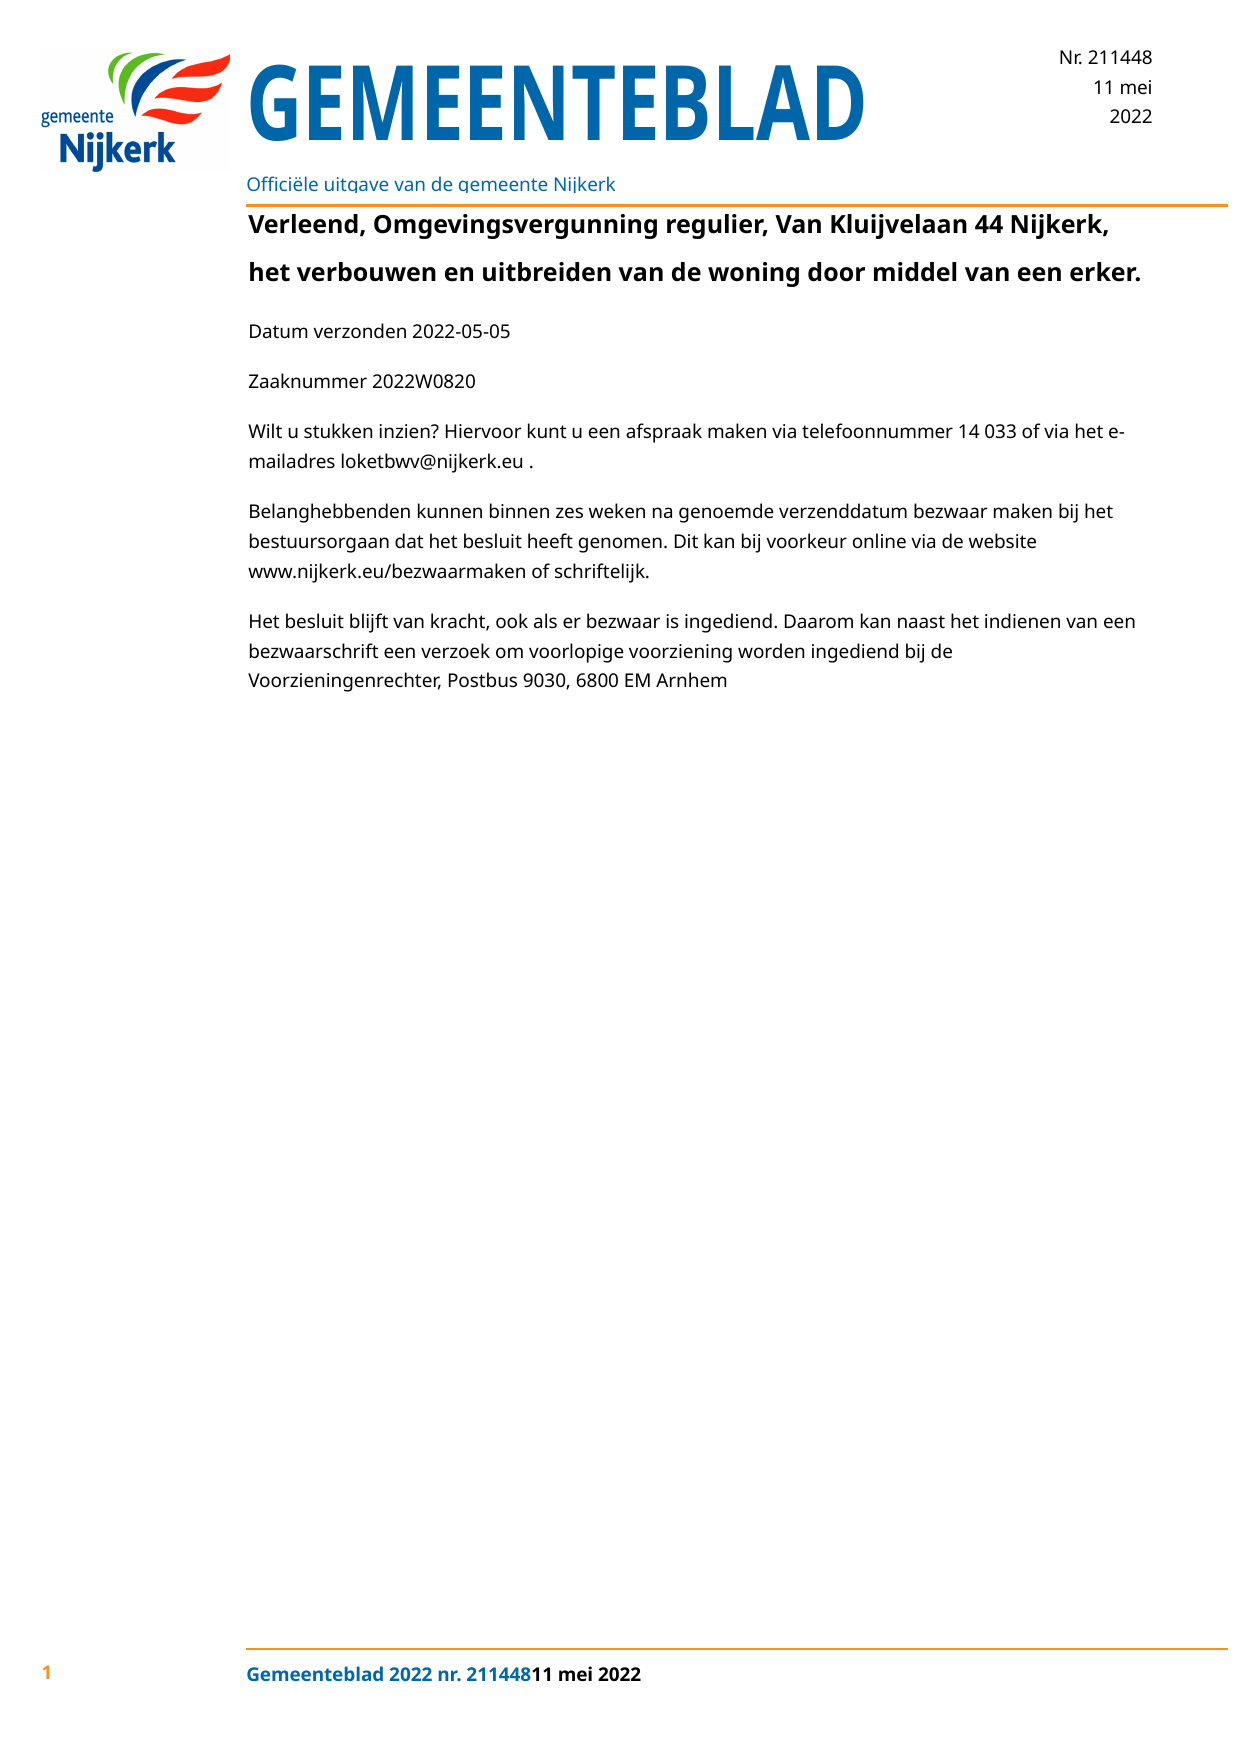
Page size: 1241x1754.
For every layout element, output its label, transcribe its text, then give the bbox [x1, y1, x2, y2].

picture [41, 47, 231, 172]
text Belanghebbenden kunnen binnen zes weken na genoemde verzenddatum bezwaar maken bij het bestuursorgaan dat het besluit heeft genomen. Dit kan bij voorkeur online via de website www.nijkerk.eu/bezwaarmaken of schriftelijk. [248, 499, 1152, 584]
text Datum verzonden 2022-05-05 [248, 318, 1152, 344]
text Wilt u stukken inzien? Hiervoor kunt u een afspraak maken via telefoonnummer 14 033 of via het e-mailadres loketbwv@nijkerk.eu . [248, 419, 1152, 474]
text Zaaknummer 2022W0820 [248, 368, 1152, 394]
text Het besluit blijft van kracht, ook als er bezwaar is ingediend. Daarom kan naast het indienen van een bezwaarschrift een verzoek om voorlopige voorziening worden ingediend bij de Voorzieningenrechter, Postbus 9030, 6800 EM Arnhem [248, 608, 1152, 693]
text Verleend, Omgevingsvergunning regulier, Van Kluijvelaan 44 Nijkerk, het verbouwen en uitbreiden van de woning door middel van een erker. [248, 207, 1152, 288]
